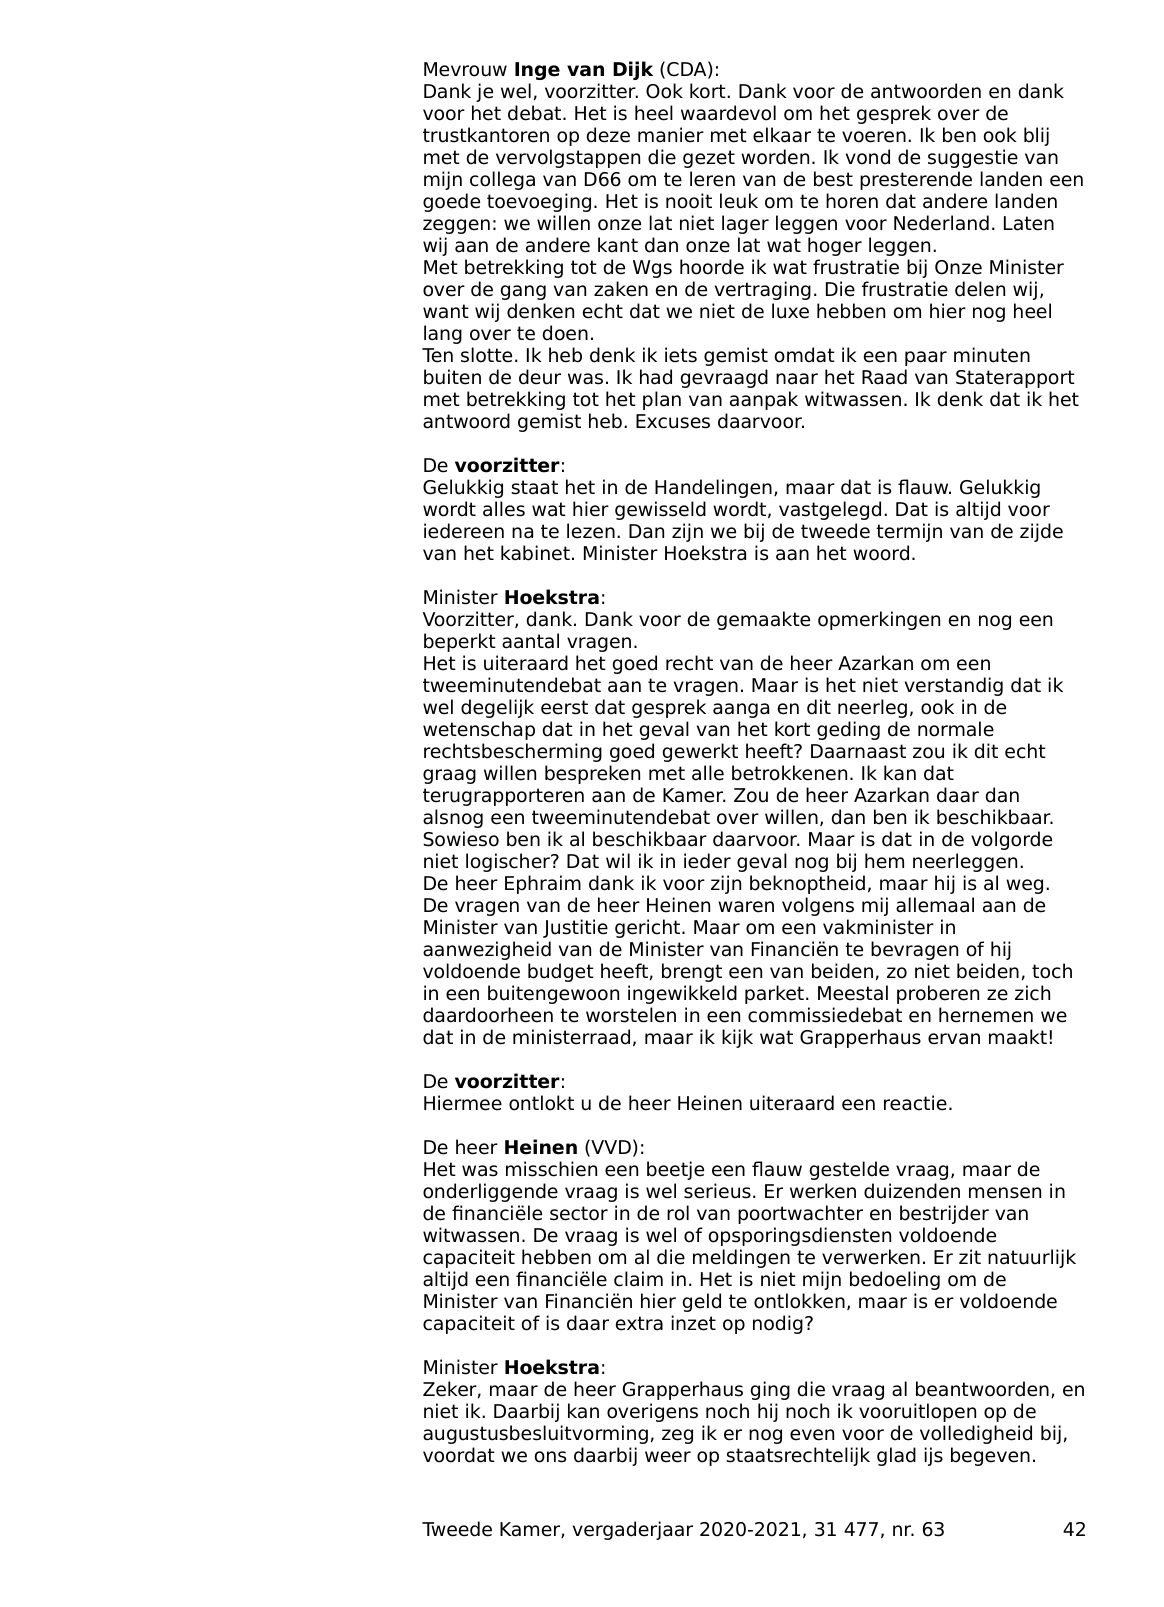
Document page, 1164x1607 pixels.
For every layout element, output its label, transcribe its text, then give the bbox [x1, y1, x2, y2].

text De heer Heinen (VVD): [422, 1137, 1087, 1159]
text Met betrekking tot de Wgs hoorde ik wat frustratie bij Onze Minister over de gang van zaken en de vertraging. Die frustratie delen wij, want wij denken echt dat we niet de luxe hebben om hier nog heel lang over te doen. [422, 257, 1087, 345]
text De heer Ephraim dank ik voor zijn beknoptheid, maar hij is al weg. [422, 873, 1087, 895]
text Mevrouw Inge van Dijk (CDA): [422, 59, 1087, 81]
text De voorzitter: [422, 1071, 1087, 1093]
text Minister Hoekstra: [422, 1357, 1087, 1379]
text Ten slotte. Ik heb denk ik iets gemist omdat ik een paar minuten buiten de deur was. Ik had gevraagd naar het Raad van Staterapport met betrekking tot het plan van aanpak witwassen. Ik denk dat ik het antwoord gemist heb. Excuses daarvoor. [422, 345, 1087, 433]
text Zeker, maar de heer Grapperhaus ging die vraag al beantwoorden, en niet ik. Daarbij kan overigens noch hij noch ik vooruitlopen op de augustusbesluitvorming, zeg ik er nog even voor de volledigheid bij, voordat we ons daarbij weer op staatsrechtelijk glad ijs begeven. [422, 1379, 1087, 1467]
text Minister Hoekstra: [422, 587, 1087, 609]
text Hiermee ontlokt u de heer Heinen uiteraard een reactie. [422, 1093, 1087, 1115]
text Dank je wel, voorzitter. Ook kort. Dank voor de antwoorden en dank voor het debat. Het is heel waardevol om het gesprek over de trustkantoren op deze manier met elkaar te voeren. Ik ben ook blij met de vervolgstappen die gezet worden. Ik vond de suggestie van mijn collega van D66 om te leren van de best presterende landen een goede toevoeging. Het is nooit leuk om te horen dat andere landen zeggen: we willen onze lat niet lager leggen voor Nederland. Laten wij aan de andere kant dan onze lat wat hoger leggen. [422, 81, 1087, 257]
text Het was misschien een beetje een flauw gestelde vraag, maar de onderliggende vraag is wel serieus. Er werken duizenden mensen in de financiële sector in de rol van poortwachter en bestrijder van witwassen. De vraag is wel of opsporingsdiensten voldoende capaciteit hebben om al die meldingen te verwerken. Er zit natuurlijk altijd een financiële claim in. Het is niet mijn bedoeling om de Minister van Financiën hier geld te ontlokken, maar is er voldoende capaciteit of is daar extra inzet op nodig? [422, 1159, 1087, 1335]
text De vragen van de heer Heinen waren volgens mij allemaal aan de Minister van Justitie gericht. Maar om een vakminister in aanwezigheid van de Minister van Financiën te bevragen of hij voldoende budget heeft, brengt een van beiden, zo niet beiden, toch in een buitengewoon ingewikkeld parket. Meestal proberen ze zich daardoorheen te worstelen in een commissiedebat en hernemen we dat in de ministerraad, maar ik kijk wat Grapperhaus ervan maakt! [422, 895, 1087, 1048]
text De voorzitter: [422, 455, 1087, 477]
text Het is uiteraard het goed recht van de heer Azarkan om een tweeminutendebat aan te vragen. Maar is het niet verstandig dat ik wel degelijk eerst dat gesprek aanga en dit neerleg, ook in de wetenschap dat in het geval van het kort geding de normale rechtsbescherming goed gewerkt heeft? Daarnaast zou ik dit echt graag willen bespreken met alle betrokkenen. Ik kan dat terugrapporteren aan de Kamer. Zou de heer Azarkan daar dan alsnog een tweeminutendebat over willen, dan ben ik beschikbaar. Sowieso ben ik al beschikbaar daarvoor. Maar is dat in de volgorde niet logischer? Dat wil ik in ieder geval nog bij hem neerleggen. [422, 653, 1087, 873]
text Gelukkig staat het in de Handelingen, maar dat is flauw. Gelukkig wordt alles wat hier gewisseld wordt, vastgelegd. Dat is altijd voor iedereen na te lezen. Dan zijn we bij de tweede termijn van de zijde van het kabinet. Minister Hoekstra is aan het woord. [422, 477, 1087, 565]
text Voorzitter, dank. Dank voor de gemaakte opmerkingen en nog een beperkt aantal vragen. [422, 609, 1087, 653]
